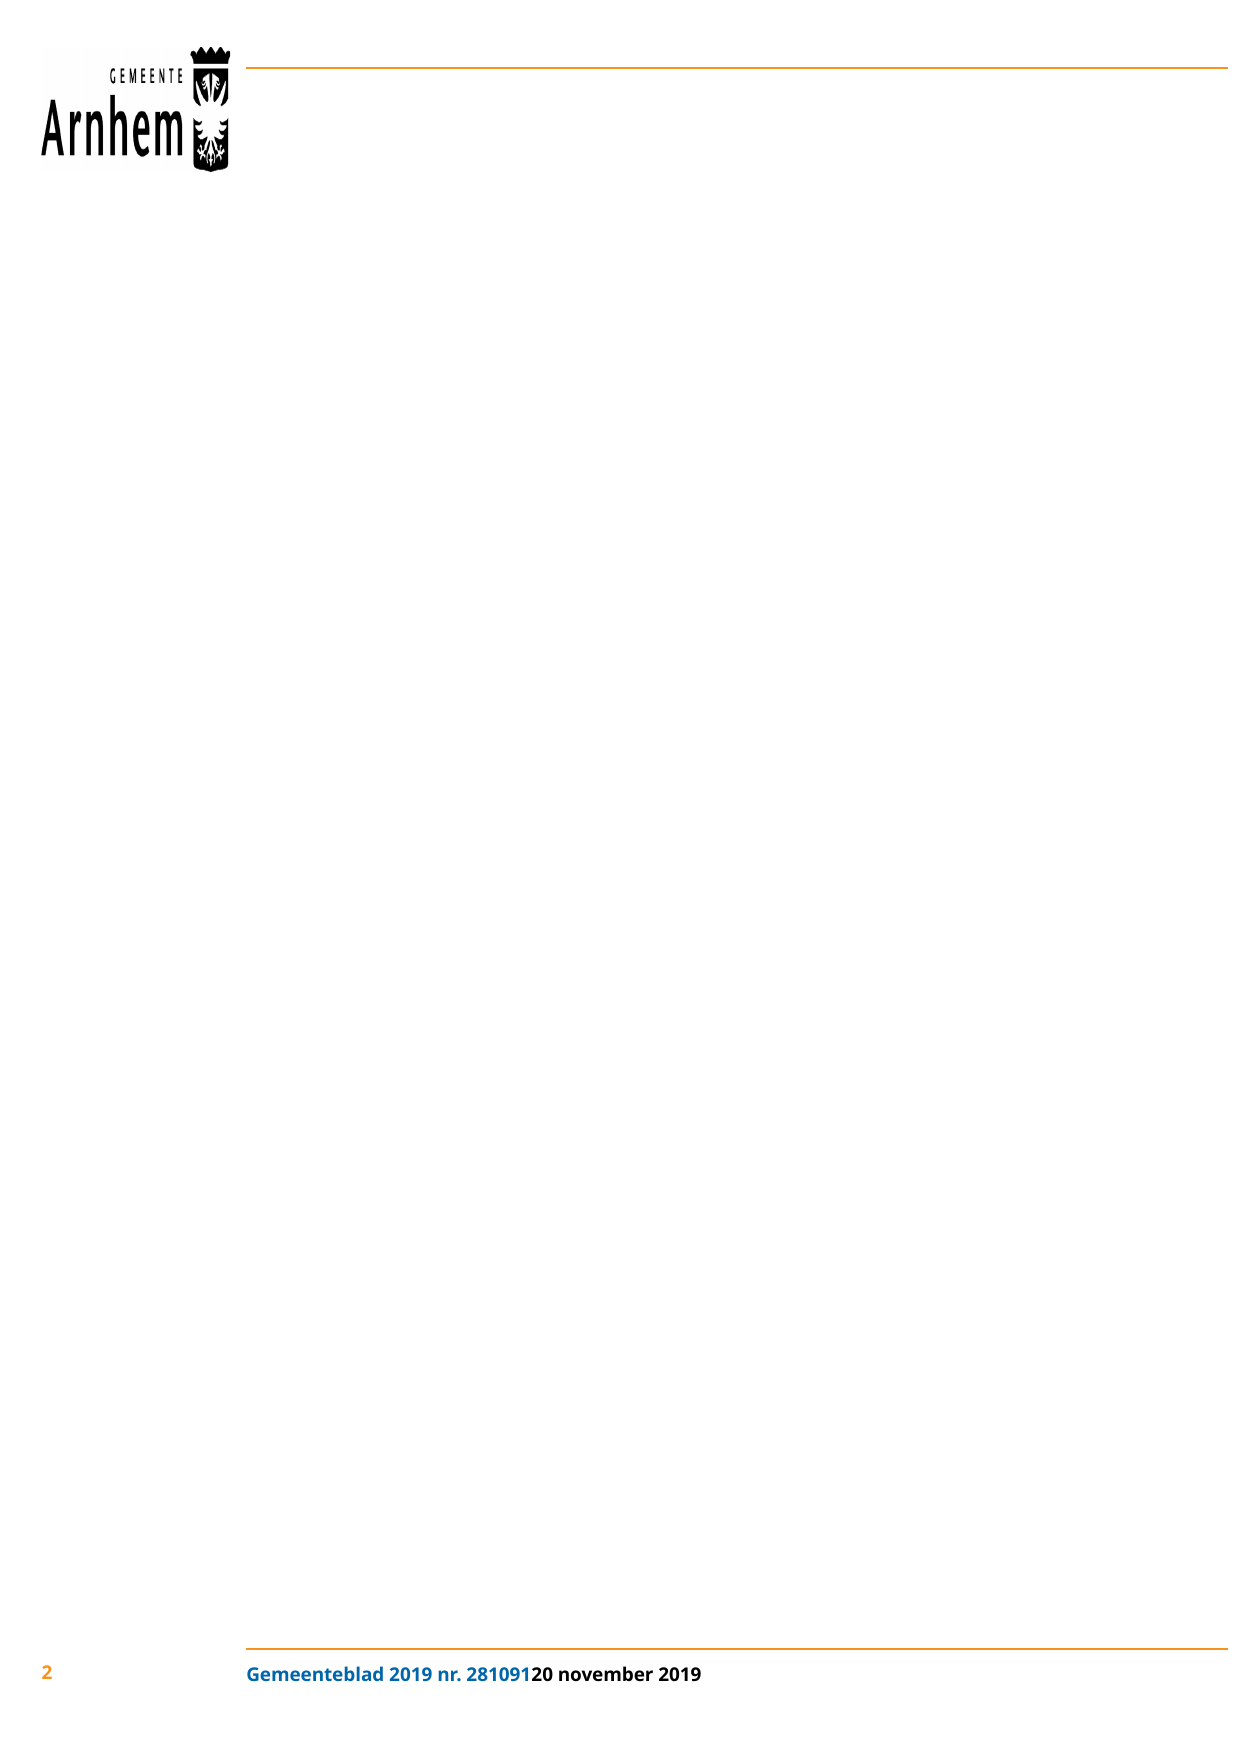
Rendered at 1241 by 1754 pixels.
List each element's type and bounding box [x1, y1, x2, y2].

picture [41, 47, 231, 172]
